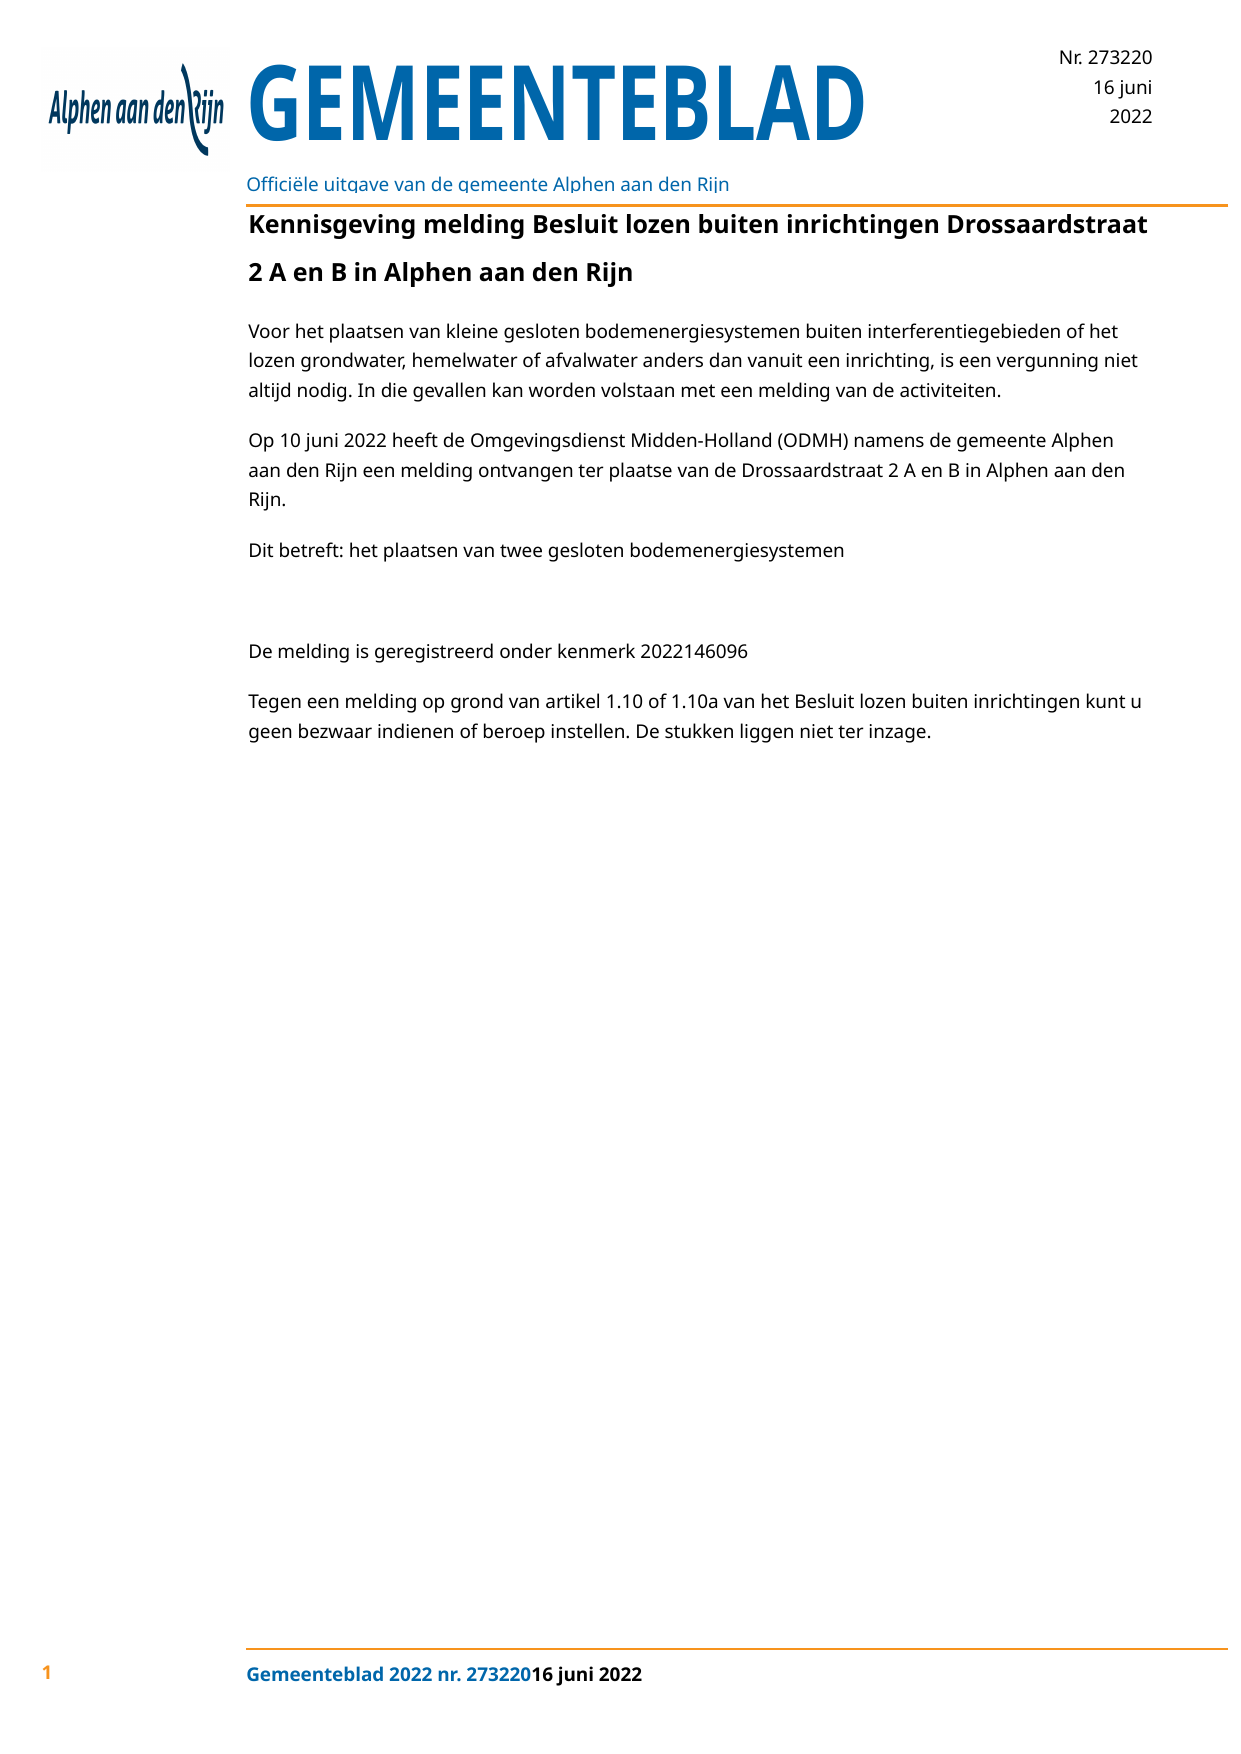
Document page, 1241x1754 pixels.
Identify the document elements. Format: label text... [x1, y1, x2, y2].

text De melding is geregistreerd onder kenmerk 2022146096 [248, 638, 1152, 664]
text Dit betreft: het plaatsen van twee gesloten bodemenergiesystemen [248, 537, 1152, 563]
text Tegen een melding op grond van artikel 1.10 of 1.10a van het Besluit lozen buiten inrichtingen kunt u geen bezwaar indienen of beroep instellen. De stukken liggen niet ter inzage. [248, 688, 1152, 744]
text Op 10 juni 2022 heeft de Omgevingsdienst Midden-Holland (ODMH) namens de gemeente Alphen aan den Rijn een melding ontvangen ter plaatse van de Drossaardstraat 2 A en B in Alphen aan den Rijn. [248, 427, 1152, 512]
picture [41, 47, 231, 172]
text Voor het plaatsen van kleine gesloten bodemenergiesystemen buiten interferentiegebieden of het lozen grondwater, hemelwater of afvalwater anders dan vanuit een inrichting, is een vergunning niet altijd nodig. In die gevallen kan worden volstaan met een melding van de activiteiten. [248, 318, 1152, 403]
text Kennisgeving melding Besluit lozen buiten inrichtingen Drossaardstraat 2 A en B in Alphen aan den Rijn [248, 207, 1152, 288]
